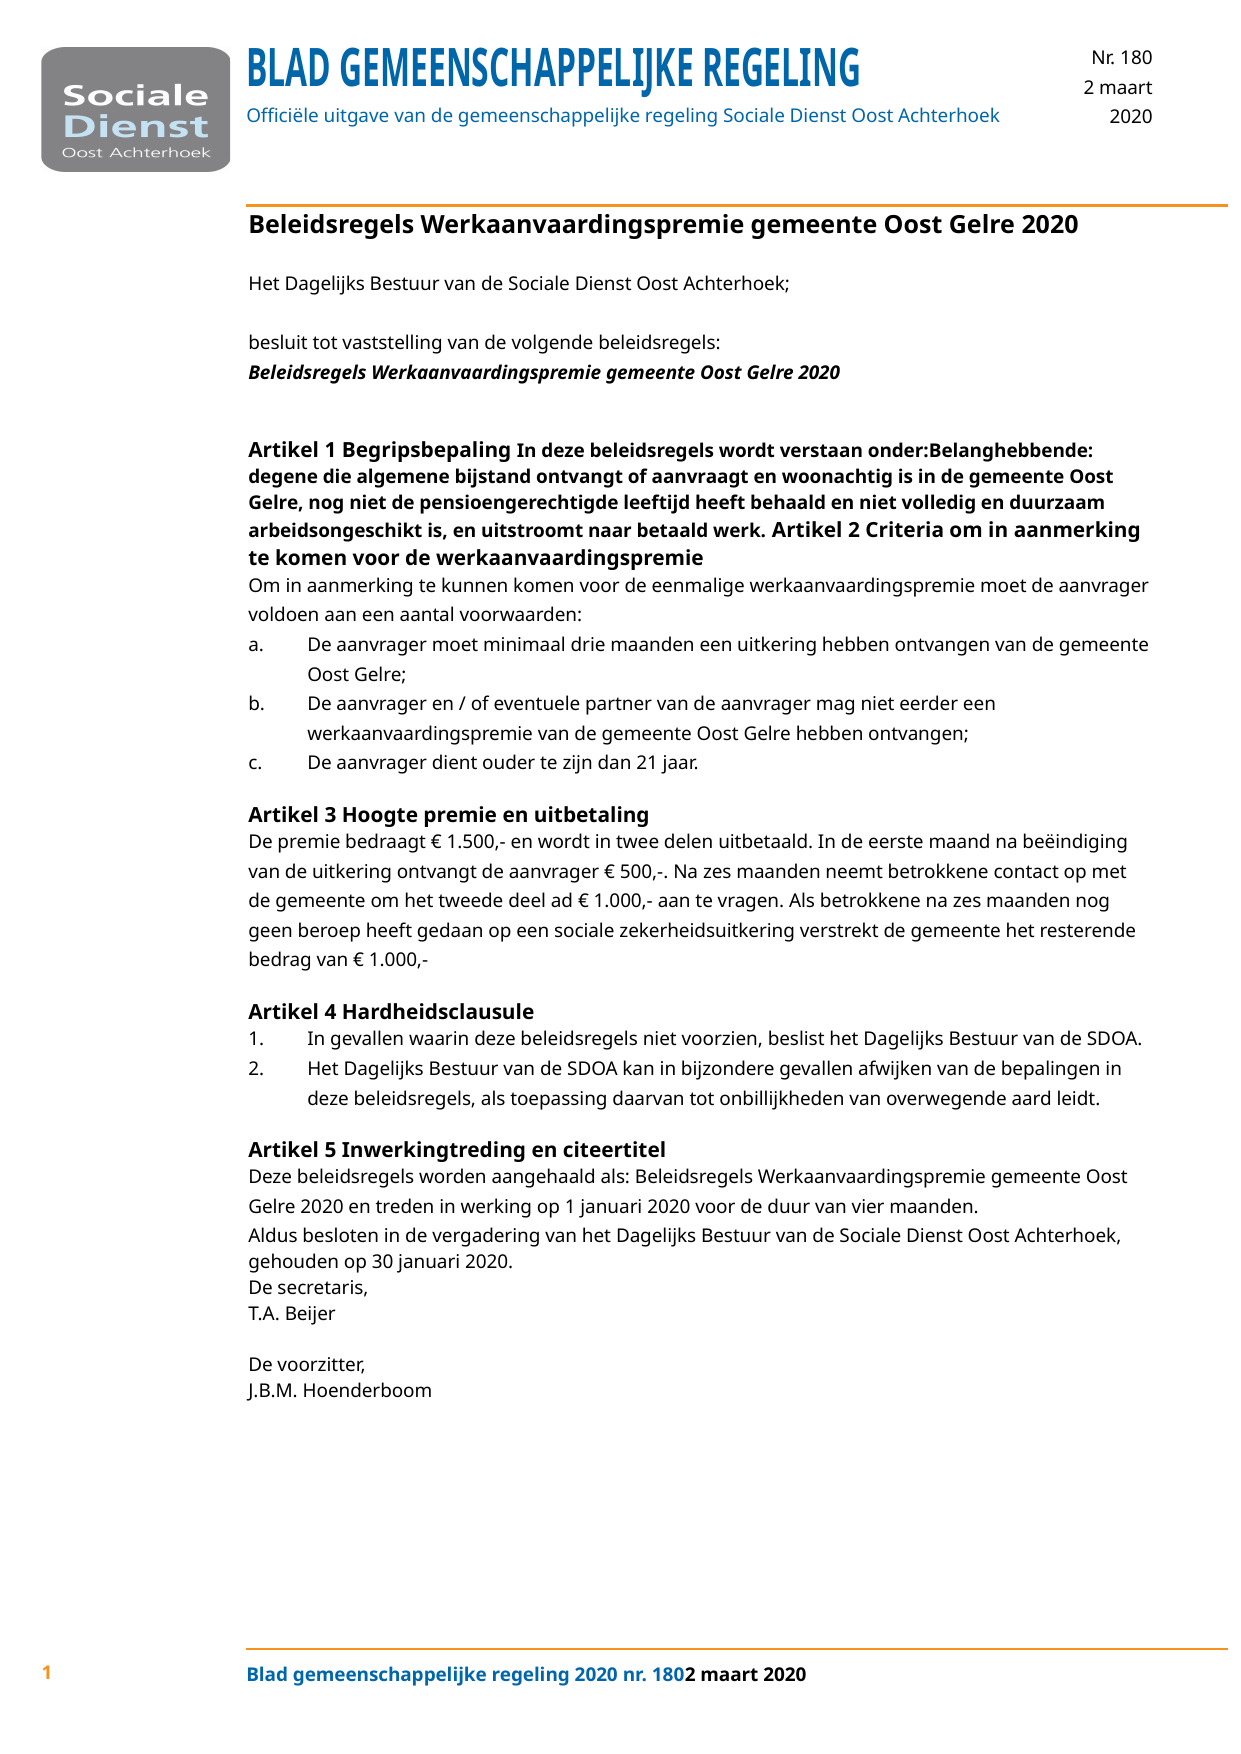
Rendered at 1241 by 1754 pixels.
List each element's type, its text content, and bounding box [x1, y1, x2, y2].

text Het Dagelijks Bestuur van de Sociale Dienst Oost Achterhoek; [248, 270, 1152, 296]
text Deze beleidsregels worden aangehaald als: Beleidsregels Werkaanvaardingspremie gemeente Oost Gelre 2020 en treden in werking op 1 januari 2020 voor de duur van vier maanden. [248, 1163, 1152, 1219]
text Beleidsregels Werkaanvaardingspremie gemeente Oost Gelre 2020 [248, 207, 1152, 241]
list Het Dagelijks Bestuur van de SDOA kan in bijzondere gevallen afwijken van de bepalingen in deze beleidsregels, als toepassing daarvan tot onbillijkheden van overwegende aard leidt. [248, 1055, 1152, 1110]
text De voorzitter, [248, 1351, 1152, 1377]
text De premie bedraagt € 1.500,- en wordt in twee delen uitbetaald. In de eerste maand na beëindiging van de uitkering ontvangt de aanvrager € 500,-. Na zes maanden neemt betrokkene contact op met de gemeente om het tweede deel ad € 1.000,- aan te vragen. Als betrokkene na zes maanden nog geen beroep heeft gedaan op een sociale zekerheidsuitkering verstrekt de gemeente het resterende bedrag van € 1.000,- [248, 828, 1152, 972]
list In gevallen waarin deze beleidsregels niet voorzien, beslist het Dagelijks Bestuur van de SDOA. [248, 1026, 1152, 1051]
text besluit tot vaststelling van de volgende beleidsregels: [248, 329, 1152, 355]
text Aldus besloten in de vergadering van het Dagelijks Bestuur van de Sociale Dienst Oost Achterhoek, gehouden op 30 januari 2020. [248, 1223, 1152, 1274]
text J.B.M. Hoenderboom [248, 1377, 1152, 1403]
picture [41, 47, 231, 172]
text T.A. Beijer [248, 1300, 1152, 1326]
text Artikel 1 Begripsbepaling In deze beleidsregels wordt verstaan onder:Belanghebbende: degene die algemene bijstand ontvangt of aanvraagt en woonachtig is in de gemeente Oost Gelre, nog niet de pensioengerechtigde leeftijd heeft behaald en niet volledig en duurzaam arbeidsongeschikt is, en uitstroomt naar betaald werk. Artikel 2 Criteria om in aanmerking te komen voor de werkaanvaardingspremie [248, 435, 1152, 572]
text Artikel 3 Hoogte premie en uitbetaling [248, 800, 1152, 828]
text Om in aanmerking te kunnen komen voor de eenmalige werkaanvaardingspremie moet de aanvrager voldoen aan een aantal voorwaarden: [248, 572, 1152, 627]
text Artikel 5 Inwerkingtreding en citeertitel [248, 1135, 1152, 1163]
list De aanvrager en / of eventuele partner van de aanvrager mag niet eerder een werkaanvaardingspremie van de gemeente Oost Gelre hebben ontvangen; [248, 690, 1152, 746]
list De aanvrager moet minimaal drie maanden een uitkering hebben ontvangen van de gemeente Oost Gelre; [248, 631, 1152, 686]
text Beleidsregels Werkaanvaardingspremie gemeente Oost Gelre 2020 [248, 359, 1152, 385]
list De aanvrager dient ouder te zijn dan 21 jaar. [248, 749, 1152, 775]
text Artikel 4 Hardheidsclausule [248, 997, 1152, 1026]
text De secretaris, [248, 1274, 1152, 1300]
